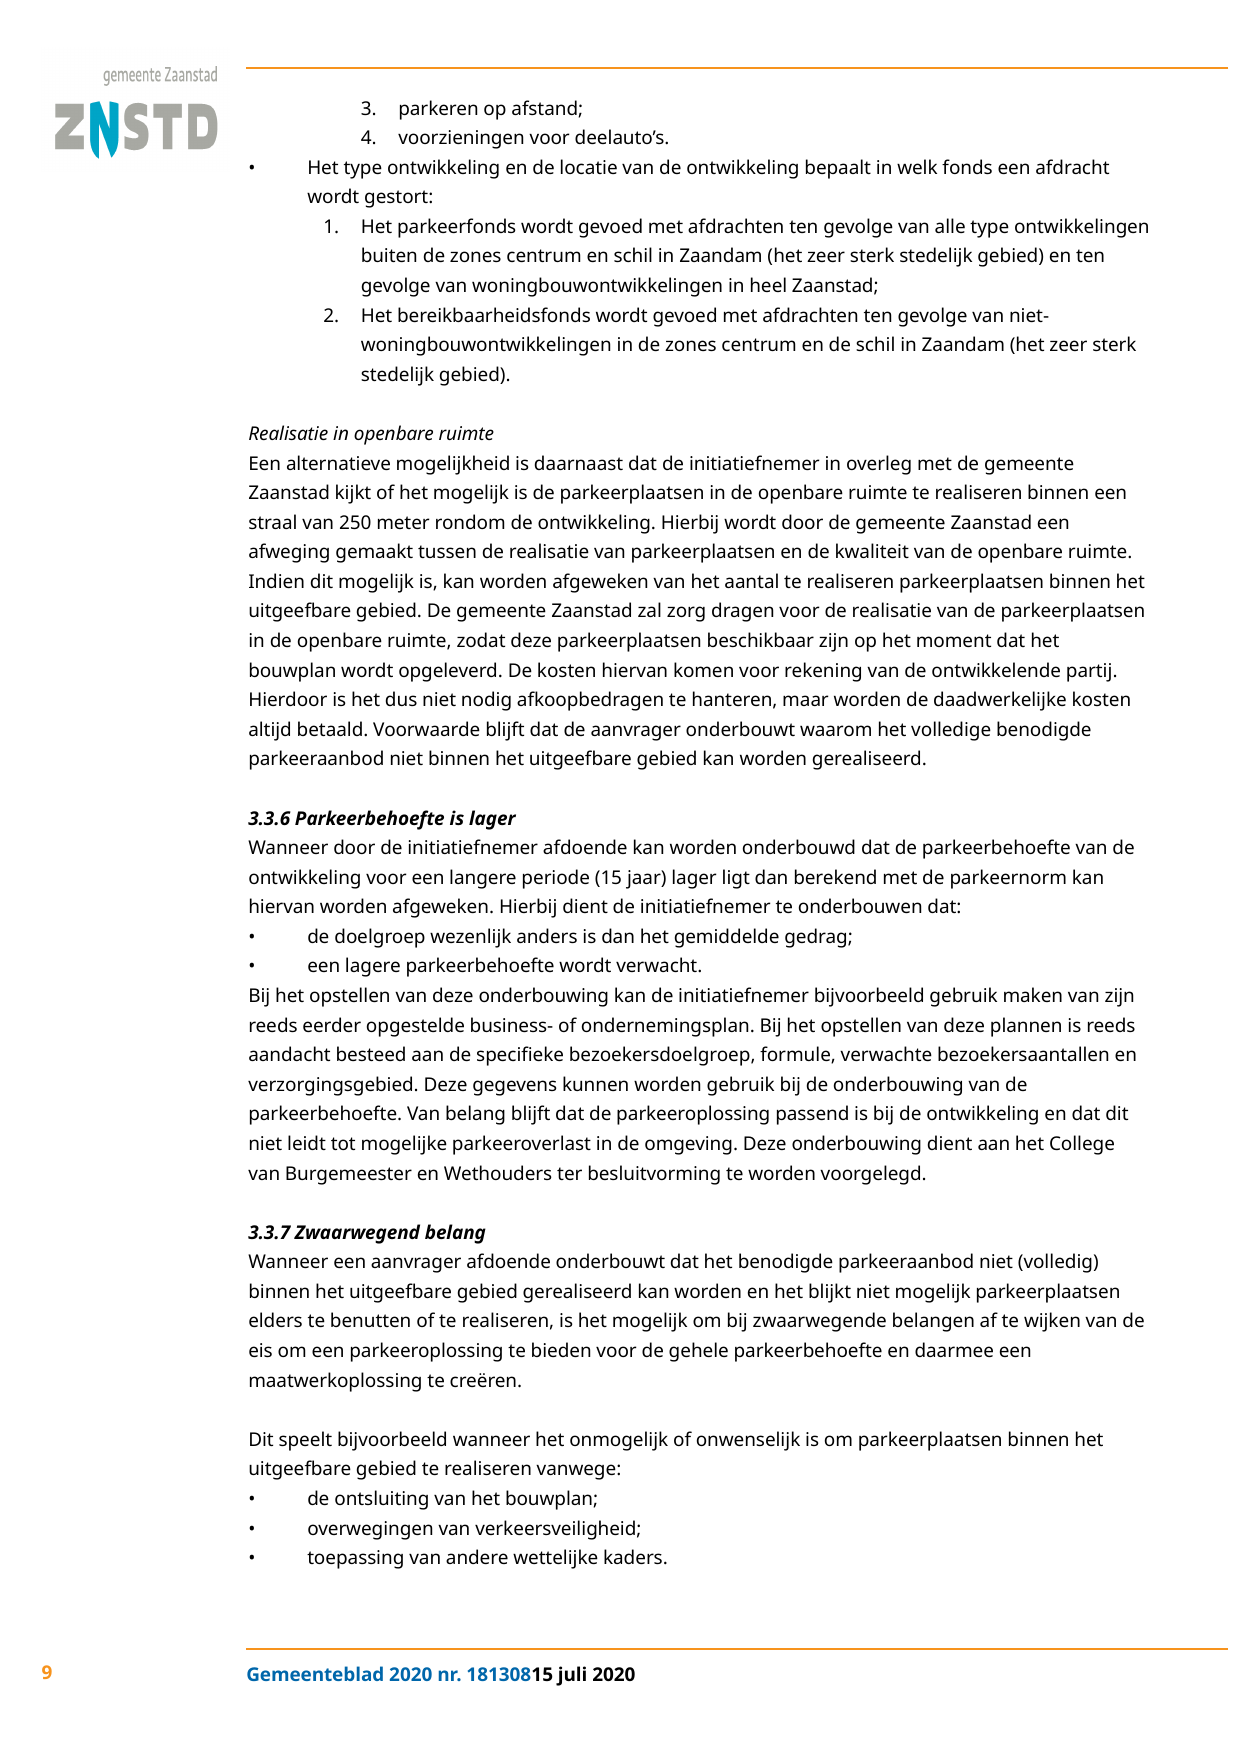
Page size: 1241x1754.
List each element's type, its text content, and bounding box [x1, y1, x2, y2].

list voorzieningen voor deelauto’s. [361, 124, 1152, 150]
text Wanneer een aanvrager afdoende onderbouwt dat het benodigde parkeeraanbod niet (volledig) binnen het uitgeefbare gebied gerealiseerd kan worden en het blijkt niet mogelijk parkeerplaatsen elders te benutten of te realiseren, is het mogelijk om bij zwaarwegende belangen af te wijken van de eis om een parkeeroplossing te bieden voor de gehele parkeerbehoefte en daarmee een maatwerkoplossing te creëren. [248, 1248, 1152, 1393]
list Het bereikbaarheidsfonds wordt gevoed met afdrachten ten gevolge van niet-woningbouwontwikkelingen in de zones centrum en de schil in Zaandam (het zeer sterk stedelijk gebied). [323, 302, 1152, 387]
list toepassing van andere wettelijke kaders. [248, 1544, 1152, 1570]
text 3.3.7 Zwaarwegend belang [248, 1219, 1152, 1245]
text Wanneer door de initiatiefnemer afdoende kan worden onderbouwd dat de parkeerbehoefte van de ontwikkeling voor een langere periode (15 jaar) lager ligt dan berekend met de parkeernorm kan hiervan worden afgeweken. Hierbij dient de initiatiefnemer te onderbouwen dat: [248, 834, 1152, 919]
picture [41, 47, 231, 172]
list Het type ontwikkeling en de locatie van de ontwikkeling bepaalt in welk fonds een afdracht wordt gestort: [248, 154, 1152, 209]
text Realisatie in openbare ruimte [248, 420, 1152, 446]
list Het parkeerfonds wordt gevoed met afdrachten ten gevolge van alle type ontwikkelingen buiten de zones centrum en schil in Zaandam (het zeer sterk stedelijk gebied) en ten gevolge van woningbouwontwikkelingen in heel Zaanstad; [323, 213, 1152, 298]
list overwegingen van verkeersveiligheid; [248, 1515, 1152, 1541]
text Bij het opstellen van deze onderbouwing kan de initiatiefnemer bijvoorbeeld gebruik maken van zijn reeds eerder opgestelde business- of ondernemingsplan. Bij het opstellen van deze plannen is reeds aandacht besteed aan de specifieke bezoekersdoelgroep, formule, verwachte bezoekersaantallen en verzorgingsgebied. Deze gegevens kunnen worden gebruik bij de onderbouwing van de parkeerbehoefte. Van belang blijft dat de parkeeroplossing passend is bij de ontwikkeling en dat dit niet leidt tot mogelijke parkeeroverlast in de omgeving. Deze onderbouwing dient aan het College van Burgemeester en Wethouders ter besluitvorming te worden voorgelegd. [248, 982, 1152, 1186]
text 3.3.6 Parkeerbehoefte is lager [248, 805, 1152, 831]
text Een alternatieve mogelijkheid is daarnaast dat de initiatiefnemer in overleg met de gemeente Zaanstad kijkt of het mogelijk is de parkeerplaatsen in de openbare ruimte te realiseren binnen een straal van 250 meter rondom de ontwikkeling. Hierbij wordt door de gemeente Zaanstad een afweging gemaakt tussen de realisatie van parkeerplaatsen en de kwaliteit van de openbare ruimte. Indien dit mogelijk is, kan worden afgeweken van het aantal te realiseren parkeerplaatsen binnen het uitgeefbare gebied. De gemeente Zaanstad zal zorg dragen voor de realisatie van de parkeerplaatsen in de openbare ruimte, zodat deze parkeerplaatsen beschikbaar zijn op het moment dat het bouwplan wordt opgeleverd. De kosten hiervan komen voor rekening van de ontwikkelende partij. Hierdoor is het dus niet nodig afkoopbedragen te hanteren, maar worden de daadwerkelijke kosten altijd betaald. Voorwaarde blijft dat de aanvrager onderbouwt waarom het volledige benodigde parkeeraanbod niet binnen het uitgeefbare gebied kan worden gerealiseerd. [248, 450, 1152, 771]
list parkeren op afstand; [361, 95, 1152, 121]
list de doelgroep wezenlijk anders is dan het gemiddelde gedrag; [248, 923, 1152, 949]
text Dit speelt bijvoorbeeld wanneer het onmogelijk of onwenselijk is om parkeerplaatsen binnen het uitgeefbare gebied te realiseren vanwege: [248, 1426, 1152, 1481]
list de ontsluiting van het bouwplan; [248, 1485, 1152, 1511]
list een lagere parkeerbehoefte wordt verwacht. [248, 953, 1152, 978]
